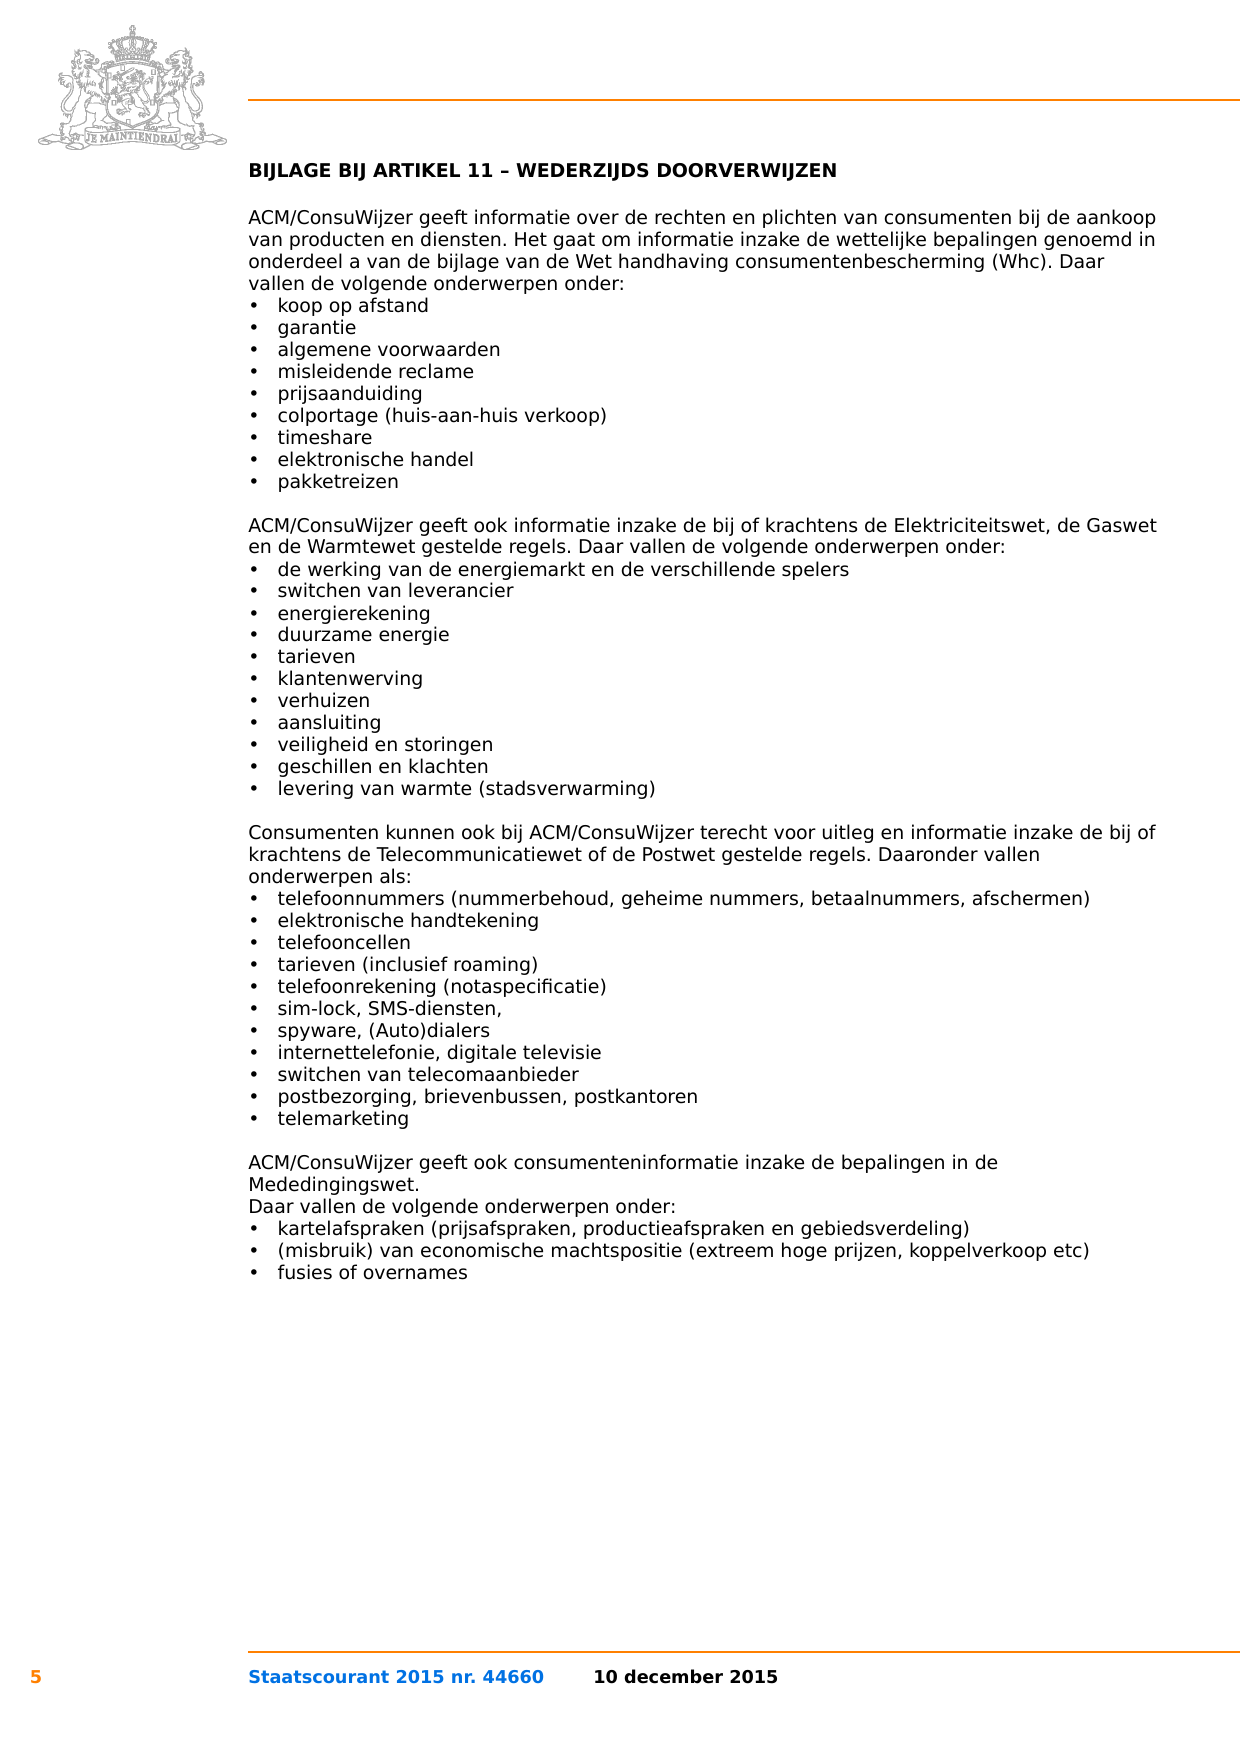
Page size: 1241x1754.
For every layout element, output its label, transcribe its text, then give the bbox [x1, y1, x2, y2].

text • timeshare [248, 427, 1163, 449]
text • elektronische handel [248, 449, 1163, 471]
text • algemene voorwaarden [248, 339, 1163, 361]
text • duurzame energie [248, 624, 1163, 646]
text • telefoonrekening (notaspecificatie) [248, 976, 1163, 998]
text • tarieven [248, 646, 1163, 668]
text • postbezorging, brievenbussen, postkantoren [248, 1086, 1163, 1108]
text Consumenten kunnen ook bij ACM/ConsuWijzer terecht voor uitleg en informatie inzake de bij of krachtens de Telecommunicatiewet of de Postwet gestelde regels. Daaronder vallen onderwerpen als: [248, 822, 1163, 888]
text • sim-lock, SMS-diensten, [248, 998, 1163, 1020]
text • telemarketing [248, 1108, 1163, 1130]
text • spyware, (Auto)dialers [248, 1020, 1163, 1042]
subtitle BIJLAGE BIJ ARTIKEL 11 – WEDERZIJDS DOORVERWIJZEN [248, 160, 1163, 182]
text • telefooncellen [248, 932, 1163, 954]
text • internettelefonie, digitale televisie [248, 1042, 1163, 1064]
text • prijsaanduiding [248, 383, 1163, 405]
text • energierekening [248, 602, 1163, 624]
text • aansluiting [248, 712, 1163, 734]
text • pakketreizen [248, 471, 1163, 493]
text • garantie [248, 317, 1163, 339]
text • misleidende reclame [248, 361, 1163, 383]
text • veiligheid en storingen [248, 734, 1163, 756]
text • koop op afstand [248, 295, 1163, 317]
text ACM/ConsuWijzer geeft informatie over de rechten en plichten van consumenten bij de aankoop van producten en diensten. Het gaat om informatie inzake de wettelijke bepalingen genoemd in onderdeel a van de bijlage van de Wet handhaving consumentenbescherming (Whc). Daar vallen de volgende onderwerpen onder: [248, 207, 1163, 295]
text • fusies of overnames [248, 1262, 1163, 1283]
text • elektronische handtekening [248, 910, 1163, 932]
text ACM/ConsuWijzer geeft ook consumenteninformatie inzake de bepalingen in de Mededingingswet. [248, 1152, 1163, 1196]
text • geschillen en klachten [248, 756, 1163, 778]
text • de werking van de energiemarkt en de verschillende spelers [248, 558, 1163, 580]
text ACM/ConsuWijzer geeft ook informatie inzake de bij of krachtens de Elektriciteitswet, de Gaswet en de Warmtewet gestelde regels. Daar vallen de volgende onderwerpen onder: [248, 514, 1163, 558]
text Daar vallen de volgende onderwerpen onder: [248, 1196, 1163, 1218]
text • telefoonnummers (nummerbehoud, geheime nummers, betaalnummers, afschermen) [248, 888, 1163, 910]
text • klantenwerving [248, 668, 1163, 690]
text • verhuizen [248, 690, 1163, 712]
text • colportage (huis-aan-huis verkoop) [248, 405, 1163, 427]
text • tarieven (inclusief roaming) [248, 954, 1163, 976]
text • switchen van leverancier [248, 580, 1163, 602]
text • levering van warmte (stadsverwarming) [248, 778, 1163, 800]
text • (misbruik) van economische machtspositie (extreem hoge prijzen, koppelverkoop etc) [248, 1239, 1163, 1262]
text • switchen van telecomaanbieder [248, 1064, 1163, 1086]
picture [38, 25, 227, 150]
text • kartelafspraken (prijsafspraken, productieafspraken en gebiedsverdeling) [248, 1218, 1163, 1239]
